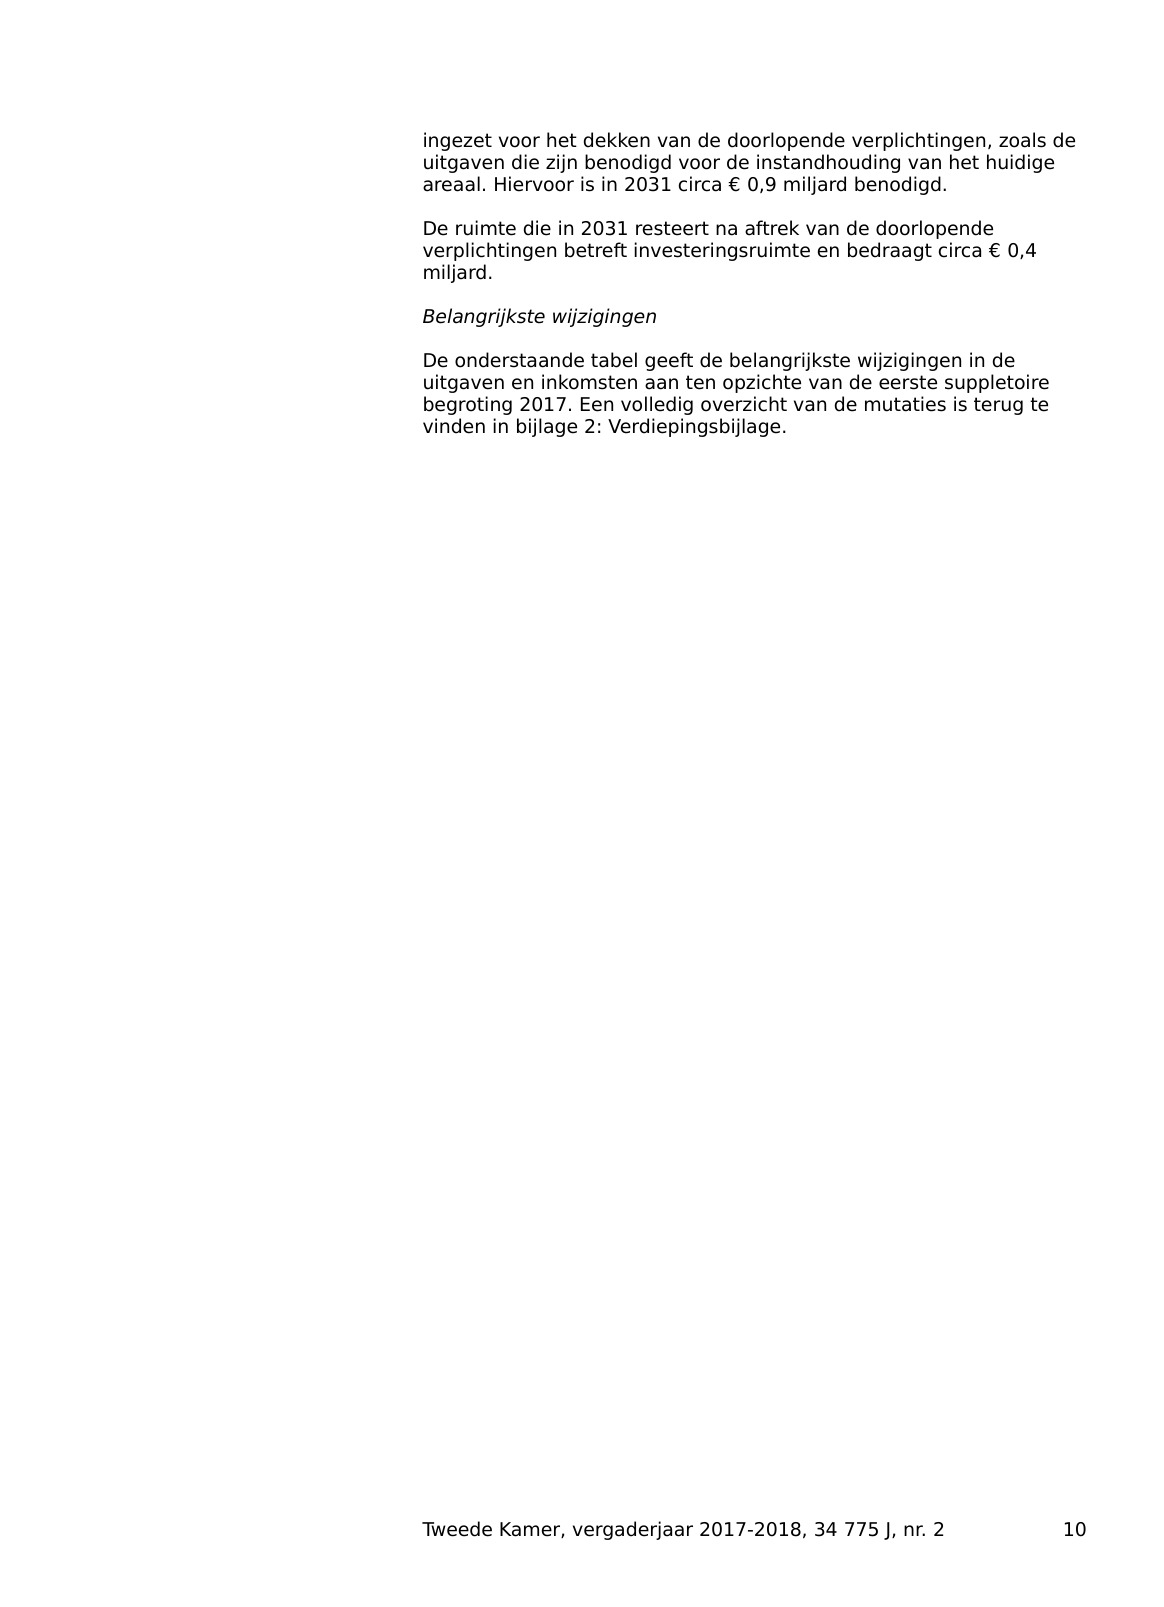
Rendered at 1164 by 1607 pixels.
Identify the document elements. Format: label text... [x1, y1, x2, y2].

subtitle Belangrijkste wijzigingen [422, 306, 1087, 328]
text ingezet voor het dekken van de doorlopende verplichtingen, zoals de uitgaven die zijn benodigd voor de instandhouding van het huidige areaal. Hiervoor is in 2031 circa € 0,9 miljard benodigd. [422, 130, 1087, 196]
text De onderstaande tabel geeft de belangrijkste wijzigingen in de uitgaven en inkomsten aan ten opzichte van de eerste suppletoire begroting 2017. Een volledig overzicht van de mutaties is terug te vinden in bijlage 2: Verdiepingsbijlage. [422, 350, 1087, 438]
text De ruimte die in 2031 resteert na aftrek van de doorlopende verplichtingen betreft investeringsruimte en bedraagt circa € 0,4 miljard. [422, 218, 1087, 284]
